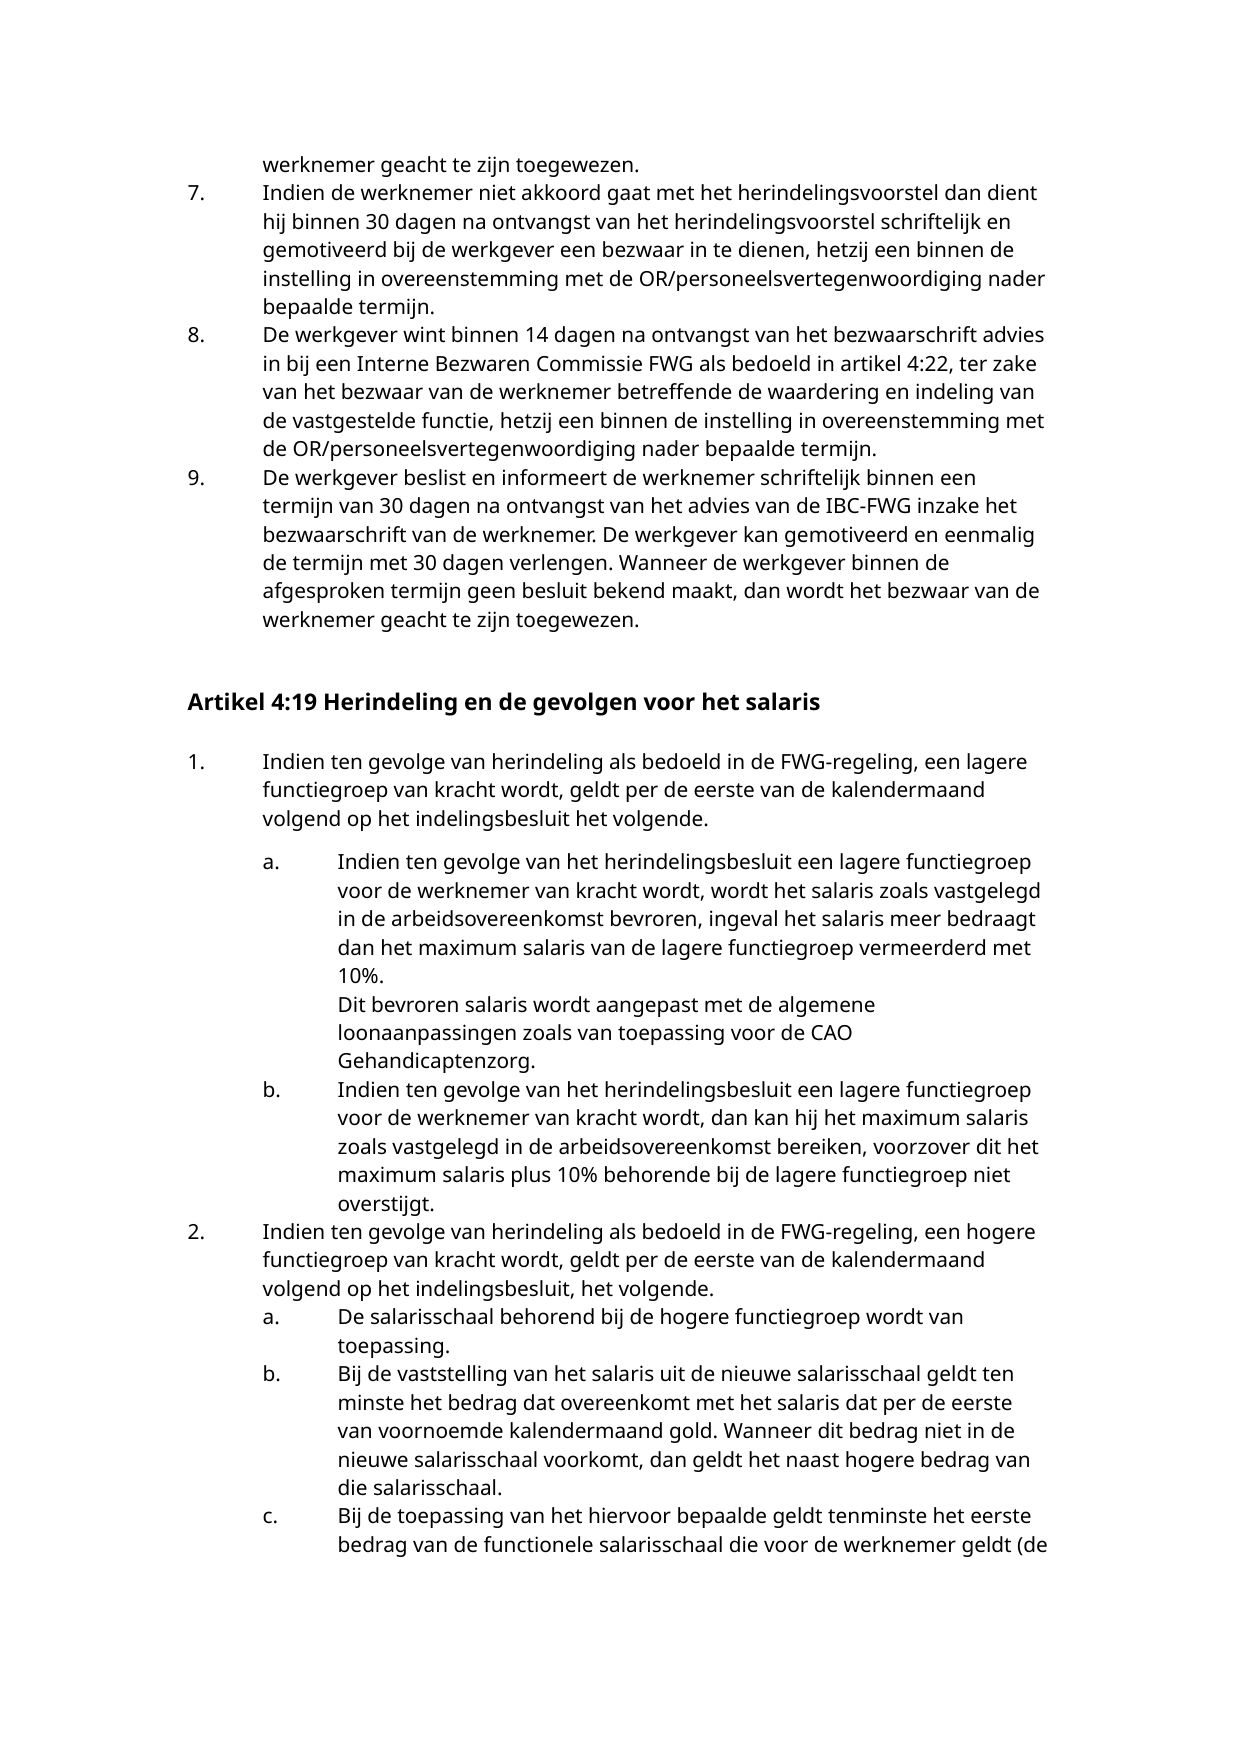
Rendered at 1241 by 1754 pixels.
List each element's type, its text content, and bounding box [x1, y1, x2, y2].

list Indien ten gevolge van het herindelingsbesluit een lagere functiegroep voor de werknemer van kracht wordt, wordt het salaris zoals vastgelegd in de arbeidsovereenkomst bevroren, ingeval het salaris meer bedraagt dan het maximum salaris van de lagere functiegroep vermeerderd met 10%. [262, 847, 1053, 990]
list Indien ten gevolge van het herindelingsbesluit een lagere functiegroep voor de werknemer van kracht wordt, dan kan hij het maximum salaris zoals vastgelegd in de arbeidsovereenkomst bereiken, voorzover dit het maximum salaris plus 10% behorende bij de lagere functiegroep niet overstijgt. [262, 1075, 1053, 1217]
list De werkgever beslist en informeert de werknemer schriftelijk binnen een termijn van 30 dagen na ontvangst van het advies van de IBC-FWG inzake het bezwaarschrift van de werknemer. De werkgever kan gemotiveerd en eenmalig de termijn met 30 dagen verlengen. Wanneer de werkgever binnen de afgesproken termijn geen besluit bekend maakt, dan wordt het bezwaar van de werknemer geacht te zijn toegewezen. [187, 463, 1053, 633]
list De werkgever wint binnen 14 dagen na ontvangst van het bezwaarschrift advies in bij een Interne Bezwaren Commissie FWG als bedoeld in artikel 4:22, ter zake van het bezwaar van de werknemer betreffende de waardering en indeling van de vastgestelde functie, hetzij een binnen de instelling in overeenstemming met de OR/personeelsvertegenwoordiging nader bepaalde termijn. [187, 321, 1053, 463]
list De salarisschaal behorend bij de hogere functiegroep wordt van toepassing. [262, 1302, 1053, 1359]
subtitle Artikel 4:19 Herindeling en de gevolgen voor het salaris [187, 686, 1053, 717]
list Indien ten gevolge van herindeling als bedoeld in de FWG-regeling, een lagere functiegroep van kracht wordt, geldt per de eerste van de kalendermaand volgend op het indelingsbesluit het volgende. [187, 747, 1053, 832]
list werknemer geacht te zijn toegewezen. [187, 150, 1053, 178]
list Bij de toepassing van het hiervoor bepaalde geldt tenminste het eerste bedrag van de functionele salarisschaal die voor de werknemer geldt (de [262, 1502, 1053, 1558]
list Dit bevroren salaris wordt aangepast met de algemene loonaanpassingen zoals van toepassing voor de CAO Gehandicaptenzorg. [262, 990, 1053, 1075]
list Indien de werknemer niet akkoord gaat met het herindelingsvoorstel dan dient hij binnen 30 dagen na ontvangst van het herindelingsvoorstel schriftelijk en gemotiveerd bij de werkgever een bezwaar in te dienen, hetzij een binnen de instelling in overeenstemming met de OR/personeelsvertegenwoordiging nader bepaalde termijn. [187, 178, 1053, 321]
list Bij de vaststelling van het salaris uit de nieuwe salarisschaal geldt ten minste het bedrag dat overeenkomt met het salaris dat per de eerste van voornoemde kalendermaand gold. Wanneer dit bedrag niet in de nieuwe salarisschaal voorkomt, dan geldt het naast hogere bedrag van die salarisschaal. [262, 1359, 1053, 1502]
list Indien ten gevolge van herindeling als bedoeld in de FWG-regeling, een hogere functiegroep van kracht wordt, geldt per de eerste van de kalendermaand volgend op het indelingsbesluit, het volgende. [187, 1217, 1053, 1302]
